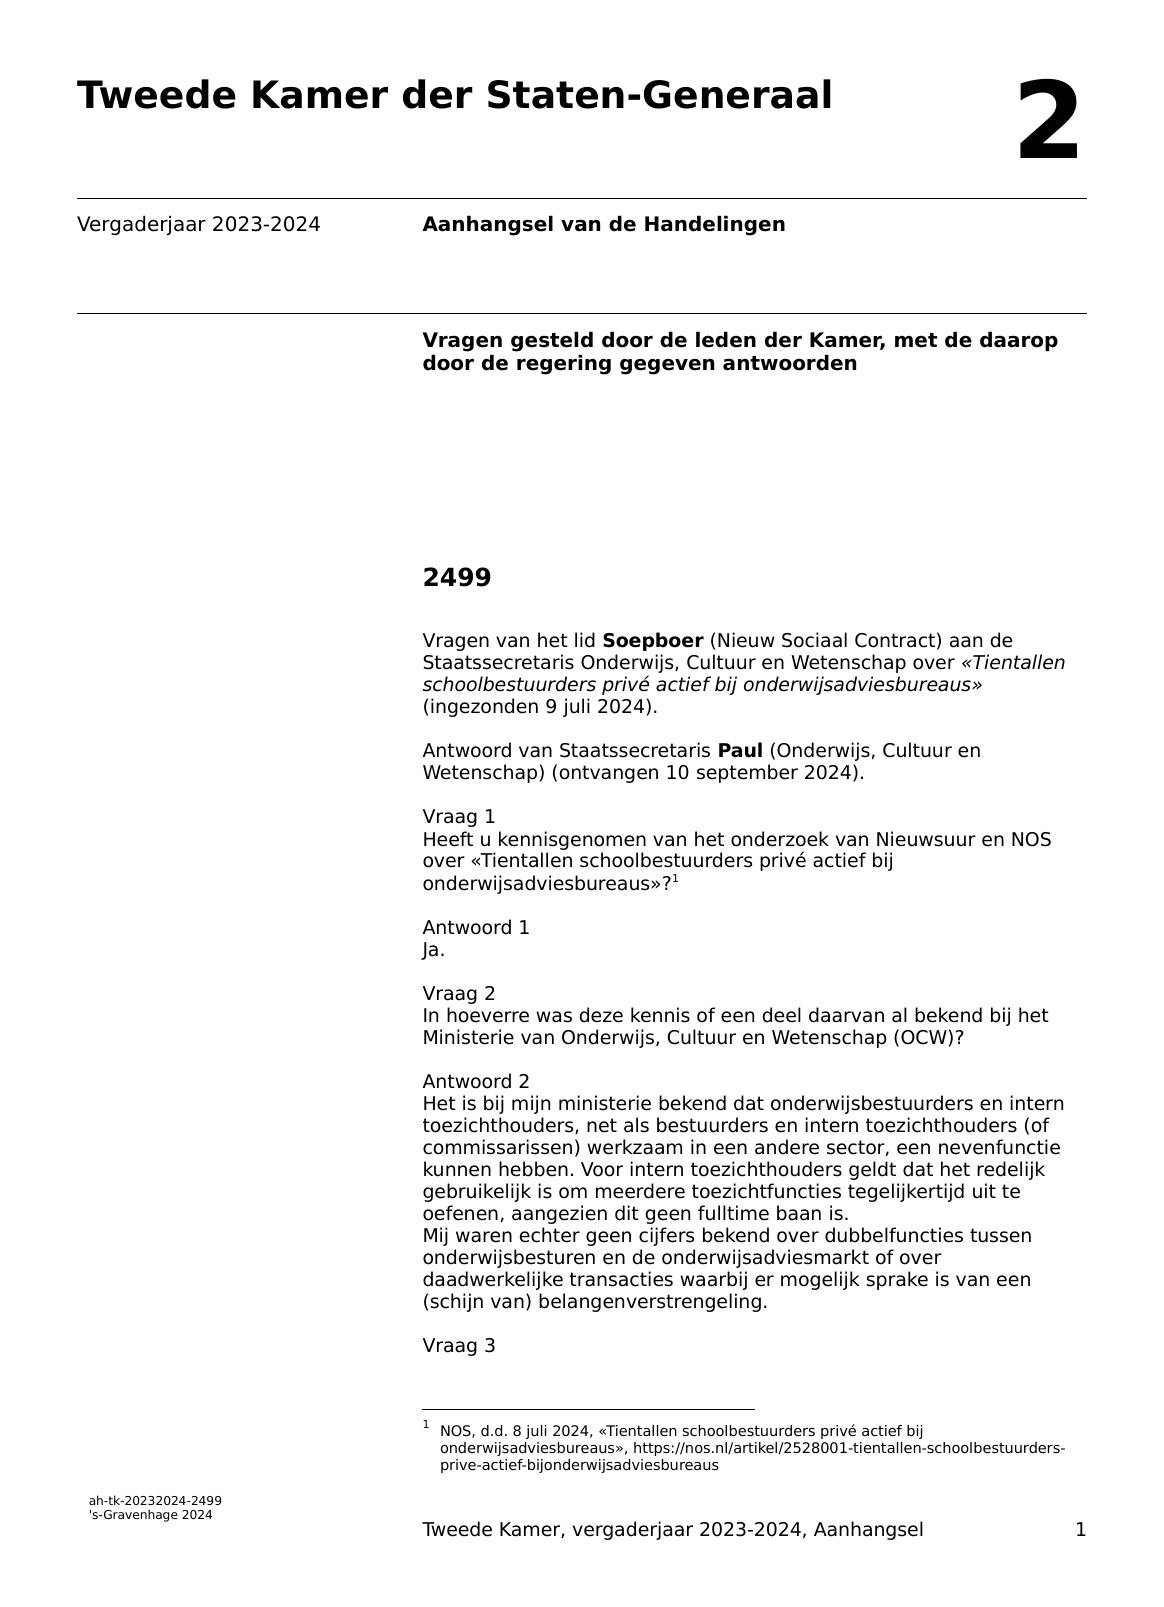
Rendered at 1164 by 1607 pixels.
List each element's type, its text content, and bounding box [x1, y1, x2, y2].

text Mij waren echter geen cijfers bekend over dubbelfuncties tussen onderwijsbesturen en de onderwijsadviesmarkt of over daadwerkelijke transacties waarbij er mogelijk sprake is van een (schijn van) belangenverstrengeling. [422, 1225, 1087, 1313]
text Antwoord 1 [422, 917, 1087, 938]
text Antwoord van Staatssecretaris Paul (Onderwijs, Cultuur en Wetenschap) (ontvangen 10 september 2024). [422, 740, 1087, 784]
text Heeft u kennisgenomen van het onderzoek van Nieuwsuur en NOS over «Tientallen schoolbestuurders privé actief bij onderwijsadviesbureaus»? [422, 828, 1087, 894]
text Het is bij mijn ministerie bekend dat onderwijsbestuurders en intern toezichthouders, net als bestuurders en intern toezichthouders (of commissarissen) werkzaam in een andere sector, een nevenfunctie kunnen hebben. Voor intern toezichthouders geldt dat het redelijk gebruikelijk is om meerdere toezichtfuncties tegelijkertijd uit te oefenen, aangezien dit geen fulltime baan is. [422, 1093, 1087, 1225]
text Vraag 2 [422, 983, 1087, 1005]
text Vragen van het lid Soepboer (Nieuw Sociaal Contract) aan de Staatssecretaris Onderwijs, Cultuur en Wetenschap over «Tientallen schoolbestuurders privé actief bij onderwijsadviesbureaus» (ingezonden 9 juli 2024). [422, 630, 1087, 718]
text NOS, d.d. 8 juli 2024, «Tientallen schoolbestuurders privé actief bij onderwijsadviesbureaus», https://nos.nl/artikel/2528001-tientallen-schoolbestuurders-prive-actief-bijonderwijsadviesbureaus [422, 1418, 1087, 1474]
text Antwoord 2 [422, 1071, 1087, 1093]
table_header Tweede Kamer der Staten-Generaal [77, 59, 886, 198]
table_cell Vragen gesteld door de leden der Kamer, met de daarop door de regering gegeven antwoorden [422, 314, 1087, 375]
table_header 2 [886, 59, 1087, 198]
text Vraag 3 [422, 1335, 1087, 1357]
text Vraag 1 [422, 806, 1087, 828]
table_cell Vergaderjaar 2023-2024 [77, 199, 422, 313]
text In hoeverre was deze kennis of een deel daarvan al bekend bij het Ministerie van Onderwijs, Cultuur en Wetenschap (OCW)? [422, 1005, 1087, 1049]
text ah-tk-20232024-2499 [88, 1494, 323, 1508]
text 's-Gravenhage 2024 [88, 1508, 323, 1522]
table_cell Aanhangsel van de Handelingen [422, 199, 1087, 313]
text 2499 [422, 563, 1087, 592]
table_cell [77, 314, 422, 375]
text Ja. [422, 938, 1087, 961]
